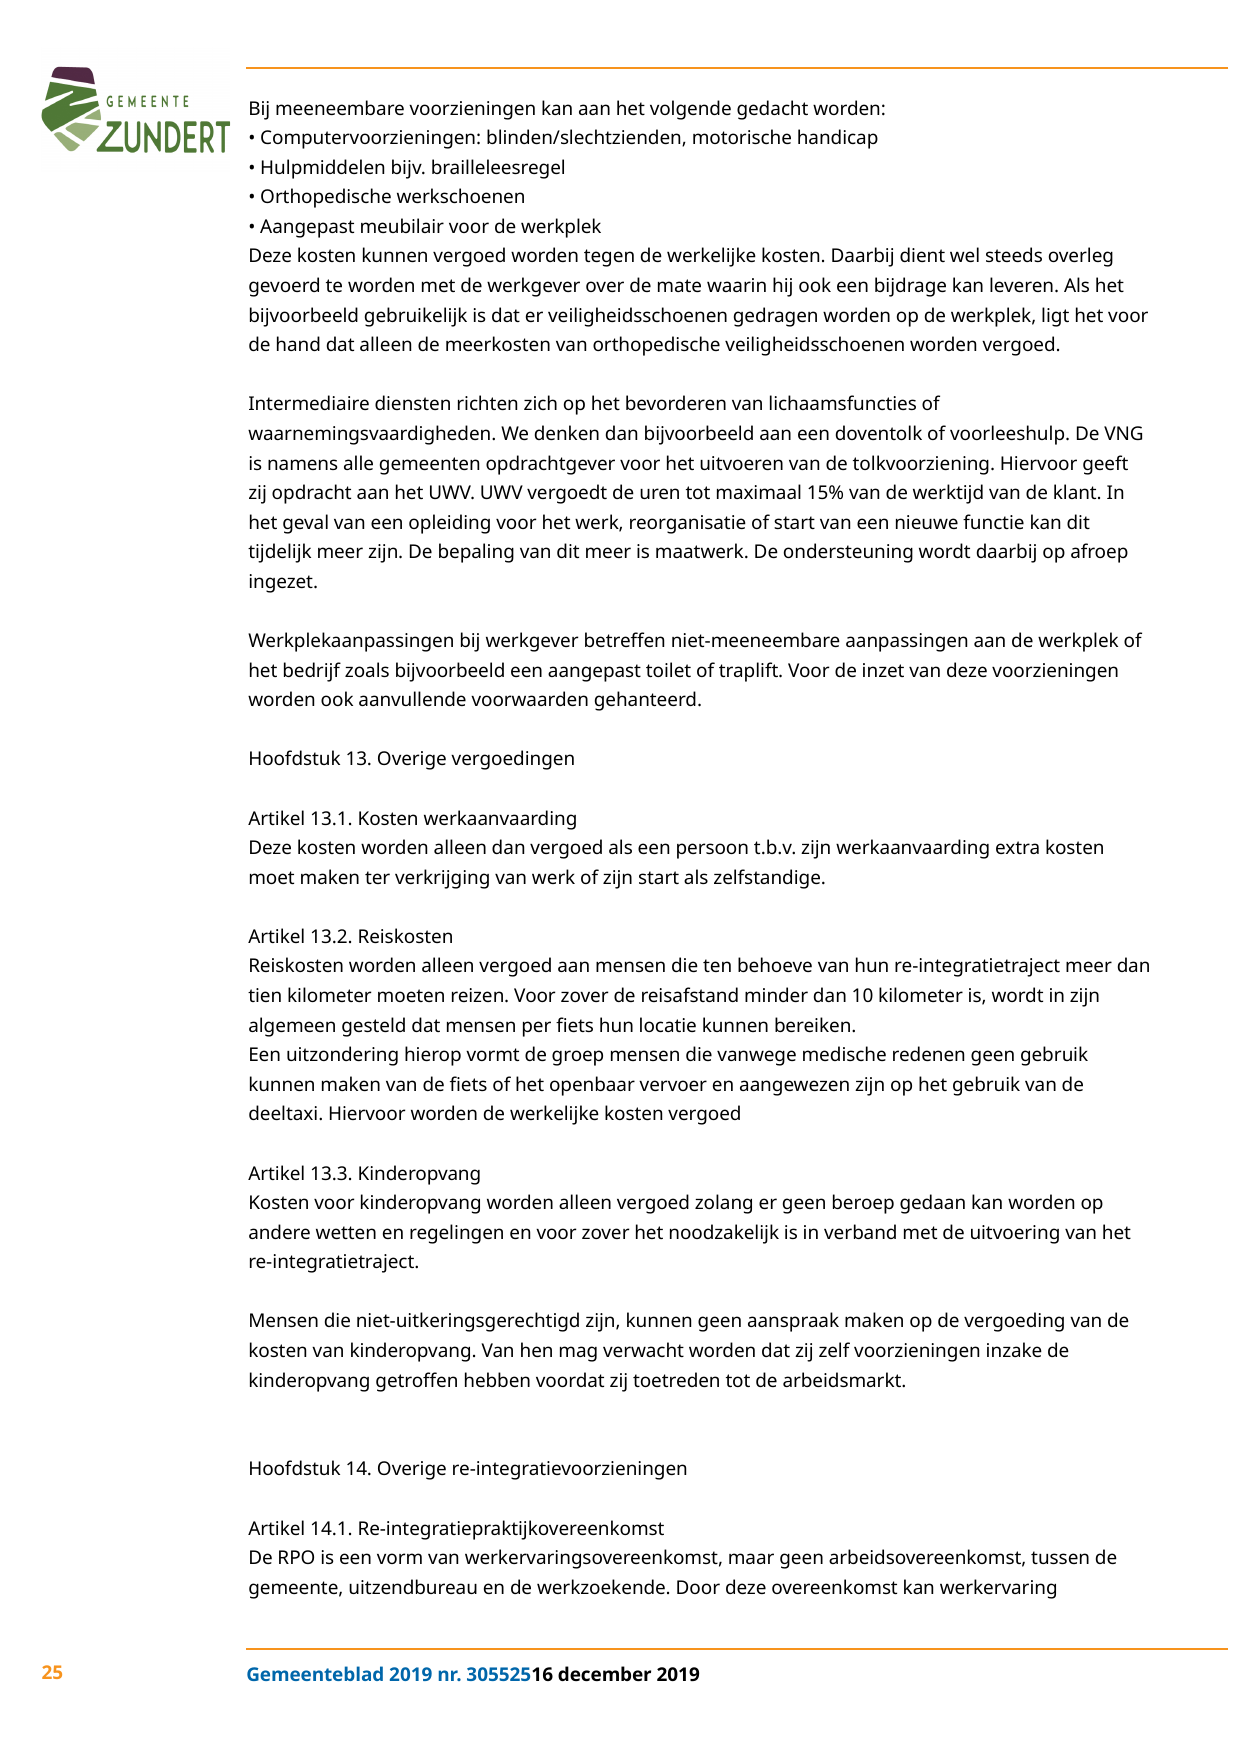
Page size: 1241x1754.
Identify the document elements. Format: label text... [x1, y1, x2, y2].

text Intermediaire diensten richten zich op het bevorderen van lichaamsfuncties of waarnemingsvaardigheden. We denken dan bijvoorbeeld aan een doventolk of voorleeshulp. De VNG is namens alle gemeenten opdrachtgever voor het uitvoeren van de tolkvoorziening. Hiervoor geeft zij opdracht aan het UWV. UWV vergoedt de uren tot maximaal 15% van de werktijd van de klant. In het geval van een opleiding voor het werk, reorganisatie of start van een nieuwe functie kan dit tijdelijk meer zijn. De bepaling van dit meer is maatwerk. De ondersteuning wordt daarbij op afroep ingezet. [248, 391, 1152, 594]
text Werkplekaanpassingen bij werkgever betreffen niet-meeneembare aanpassingen aan de werkplek of het bedrijf zoals bijvoorbeeld een aangepast toilet of traplift. Voor de inzet van deze voorzieningen worden ook aanvullende voorwaarden gehanteerd. [248, 627, 1152, 712]
text Deze kosten worden alleen dan vergoed als een persoon t.b.v. zijn werkaanvaarding extra kosten moet maken ter verkrijging van werk of zijn start als zelfstandige. [248, 834, 1152, 890]
text • Orthopedische werkschoenen [248, 183, 1152, 209]
picture [41, 47, 231, 172]
text Artikel 13.2. Reiskosten [248, 923, 1152, 949]
text • Hulpmiddelen bijv. brailleleesregel [248, 154, 1152, 180]
text Artikel 13.1. Kosten werkaanvaarding [248, 805, 1152, 831]
text Mensen die niet-uitkeringsgerechtigd zijn, kunnen geen aanspraak maken op de vergoeding van de kosten van kinderopvang. Van hen mag verwacht worden dat zij zelf voorzieningen inzake de kinderopvang getroffen hebben voordat zij toetreden tot de arbeidsmarkt. [248, 1308, 1152, 1393]
text Artikel 14.1. Re-integratiepraktijkovereenkomst [248, 1515, 1152, 1541]
text Artikel 13.3. Kinderopvang [248, 1160, 1152, 1186]
text • Computervoorzieningen: blinden/slechtzienden, motorische handicap [248, 124, 1152, 150]
text Kosten voor kinderopvang worden alleen vergoed zolang er geen beroep gedaan kan worden op andere wetten en regelingen en voor zover het noodzakelijk is in verband met de uitvoering van het re-integratietraject. [248, 1189, 1152, 1274]
text De RPO is een vorm van werkervaringsovereenkomst, maar geen arbeidsovereenkomst, tussen de gemeente, uitzendbureau en de werkzoekende. Door deze overeenkomst kan werkervaring [248, 1544, 1152, 1600]
text Deze kosten kunnen vergoed worden tegen de werkelijke kosten. Daarbij dient wel steeds overleg gevoerd te worden met de werkgever over de mate waarin hij ook een bijdrage kan leveren. Als het bijvoorbeeld gebruikelijk is dat er veiligheidsschoenen gedragen worden op de werkplek, ligt het voor de hand dat alleen de meerkosten van orthopedische veiligheidsschoenen worden vergoed. [248, 243, 1152, 357]
text Een uitzondering hierop vormt de groep mensen die vanwege medische redenen geen gebruik kunnen maken van de fiets of het openbaar vervoer en aangewezen zijn op het gebruik van de deeltaxi. Hiervoor worden de werkelijke kosten vergoed [248, 1041, 1152, 1126]
text Bij meeneembare voorzieningen kan aan het volgende gedacht worden: [248, 95, 1152, 121]
text Reiskosten worden alleen vergoed aan mensen die ten behoeve van hun re-integratietraject meer dan tien kilometer moeten reizen. Voor zover de reisafstand minder dan 10 kilometer is, wordt in zijn algemeen gesteld dat mensen per fiets hun locatie kunnen bereiken. [248, 953, 1152, 1038]
text Hoofdstuk 14. Overige re-integratievoorzieningen [248, 1456, 1152, 1481]
text Hoofdstuk 13. Overige vergoedingen [248, 746, 1152, 771]
text • Aangepast meubilair voor de werkplek [248, 213, 1152, 239]
